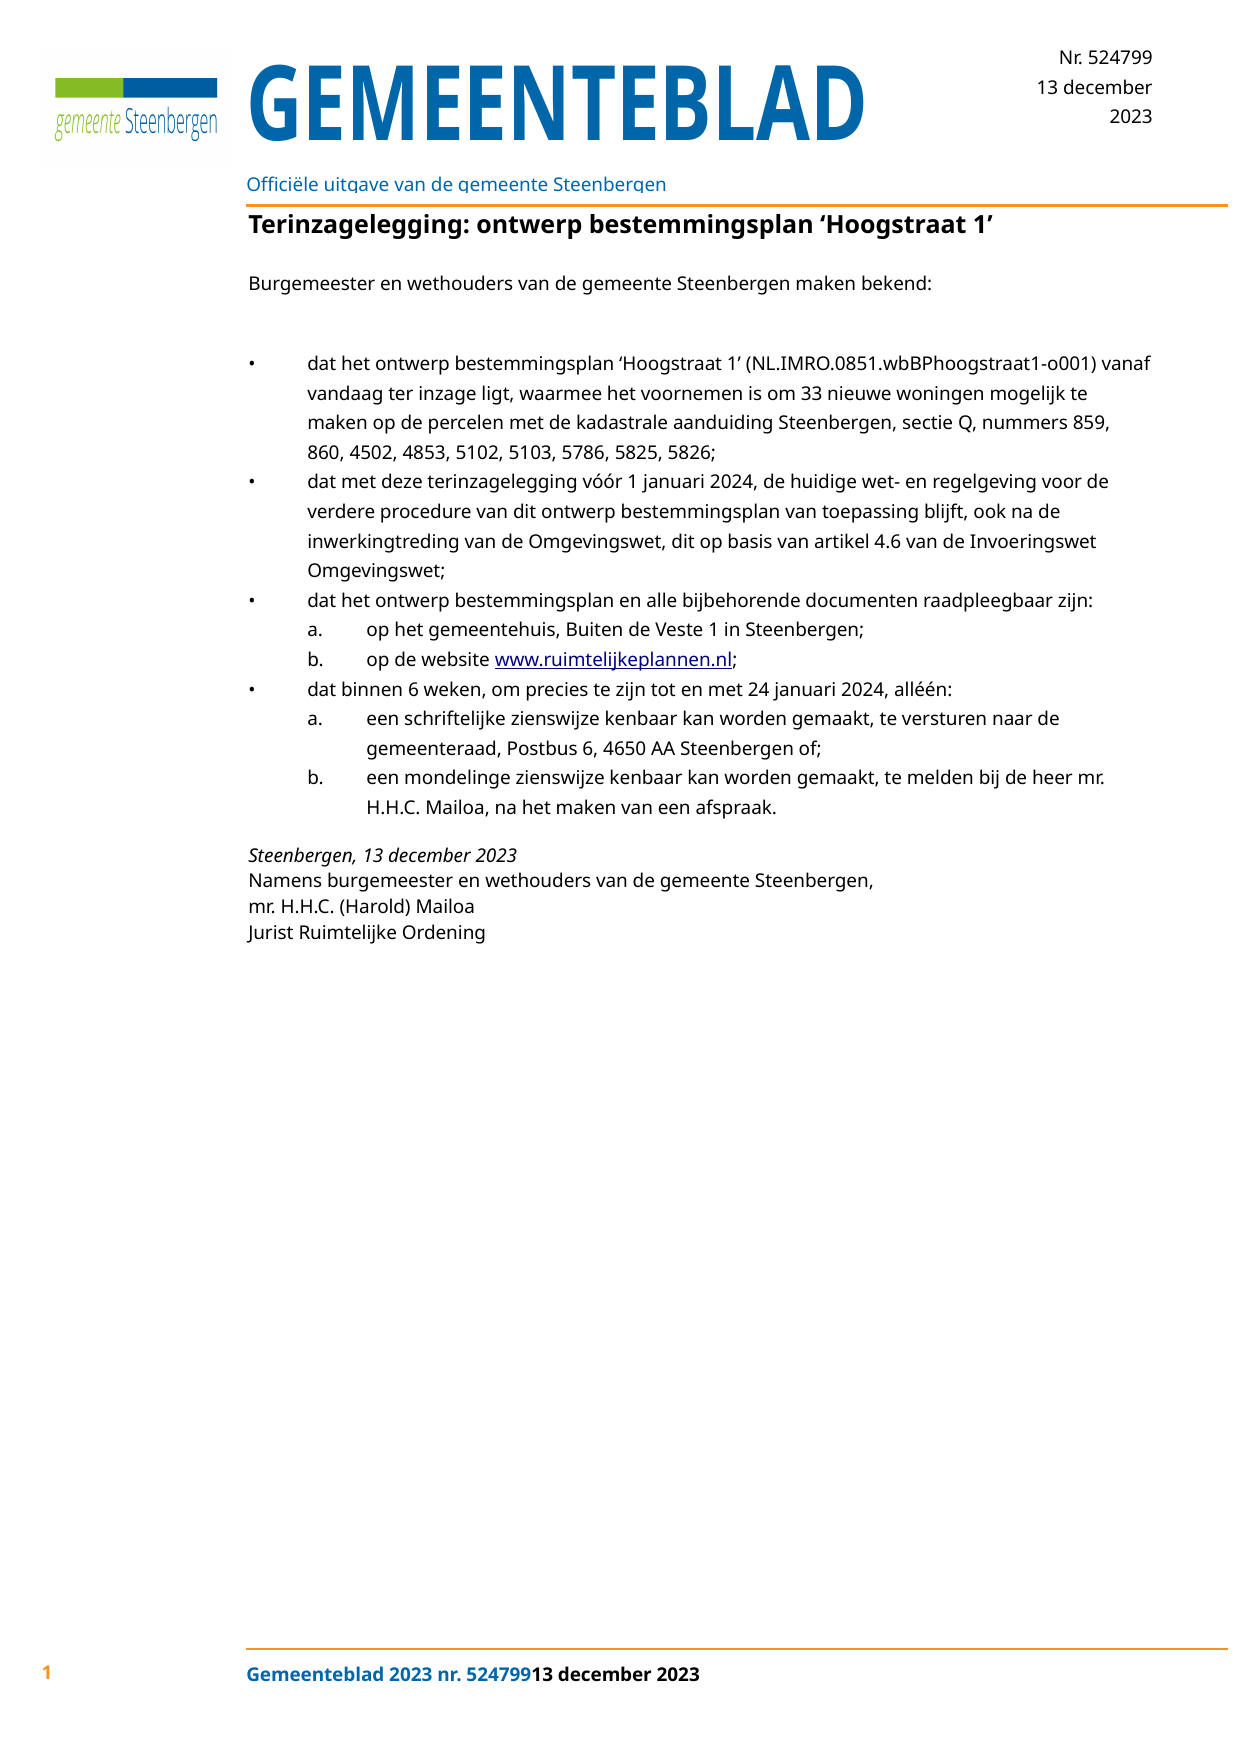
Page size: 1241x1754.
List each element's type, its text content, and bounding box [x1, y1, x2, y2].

list op de website www.ruimtelijkeplannen.nl; [307, 646, 1152, 672]
list dat binnen 6 weken, om precies te zijn tot en met 24 januari 2024, alléén: [248, 676, 1152, 701]
picture [41, 47, 231, 172]
text mr. H.H.C. (Harold) Mailoa [248, 893, 1152, 919]
text Jurist Ruimtelijke Ordening [248, 919, 1152, 945]
list dat met deze terinzagelegging vóór 1 januari 2024, de huidige wet- en regelgeving voor de verdere procedure van dit ontwerp bestemmingsplan van toepassing blijft, ook na de inwerkingtreding van de Omgevingswet, dit op basis van artikel 4.6 van de Invoeringswet Omgevingswet; [248, 469, 1152, 583]
text Terinzagelegging: ontwerp bestemmingsplan ‘Hoogstraat 1’ [248, 207, 1152, 241]
list een mondelinge zienswijze kenbaar kan worden gemaakt, te melden bij de heer mr. H.H.C. Mailoa, na het maken van een afspraak. [307, 764, 1152, 820]
list op het gemeentehuis, Buiten de Veste 1 in Steenbergen; [307, 617, 1152, 642]
list een schriftelijke zienswijze kenbaar kan worden gemaakt, te versturen naar de gemeenteraad, Postbus 6, 4650 AA Steenbergen of; [307, 705, 1152, 761]
text Burgemeester en wethouders van de gemeente Steenbergen maken bekend: [248, 270, 1152, 296]
list dat het ontwerp bestemmingsplan en alle bijbehorende documenten raadpleegbaar zijn: [248, 587, 1152, 613]
list dat het ontwerp bestemmingsplan ‘Hoogstraat 1’ (NL.IMRO.0851.wbBPhoogstraat1-o001) vanaf vandaag ter inzage ligt, waarmee het voornemen is om 33 nieuwe woningen mogelijk te maken op de percelen met de kadastrale aanduiding Steenbergen, sectie Q, nummers 859, 860, 4502, 4853, 5102, 5103, 5786, 5825, 5826; [248, 350, 1152, 465]
text Steenbergen, 13 december 2023 [248, 842, 1152, 868]
text Namens burgemeester en wethouders van de gemeente Steenbergen, [248, 868, 1152, 893]
